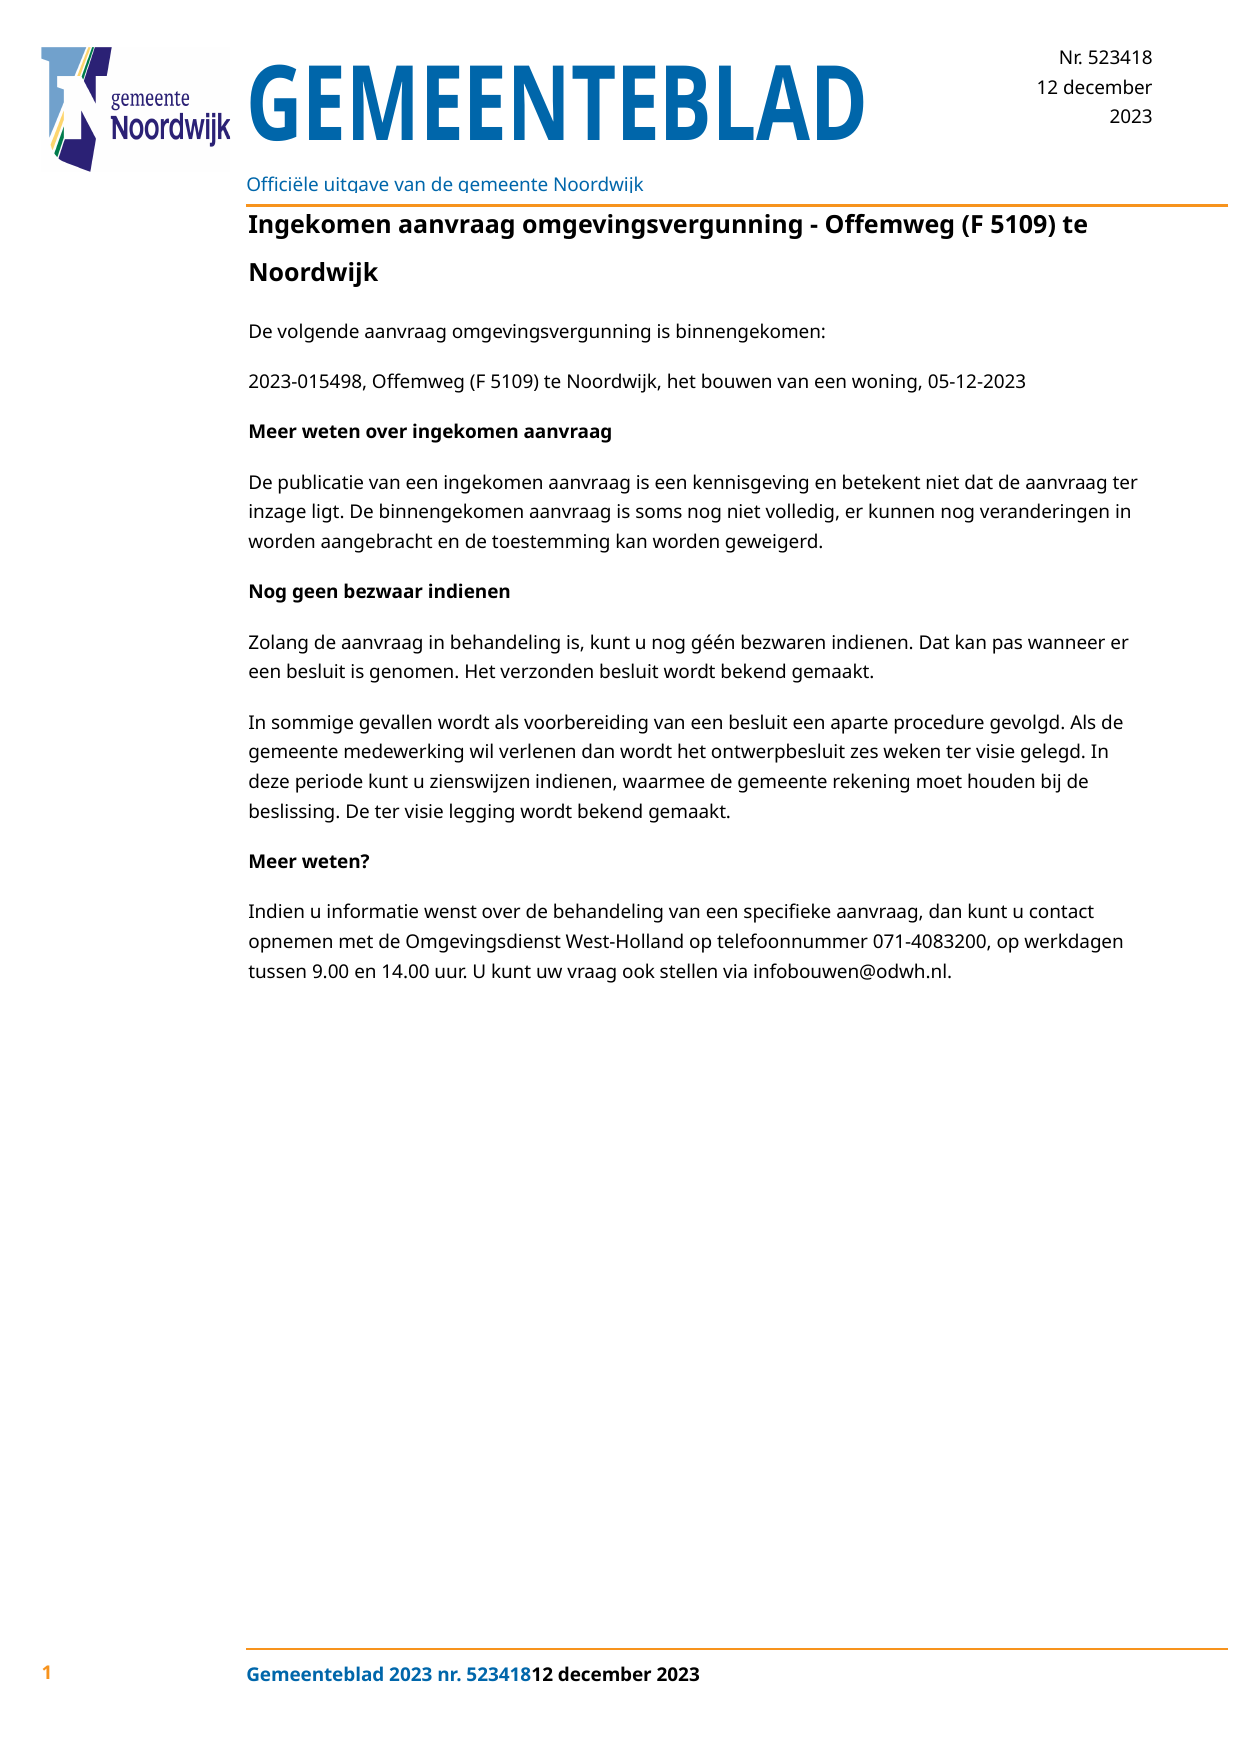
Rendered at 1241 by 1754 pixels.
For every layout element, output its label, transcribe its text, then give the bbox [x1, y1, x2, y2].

picture [41, 47, 231, 172]
text Ingekomen aanvraag omgevingsvergunning - Offemweg (F 5109) te Noordwijk [248, 207, 1152, 288]
text Zolang de aanvraag in behandeling is, kunt u nog géén bezwaren indienen. Dat kan pas wanneer er een besluit is genomen. Het verzonden besluit wordt bekend gemaakt. [248, 629, 1152, 684]
text In sommige gevallen wordt als voorbereiding van een besluit een aparte procedure gevolgd. Als de gemeente medewerking wil verlenen dan wordt het ontwerpbesluit zes weken ter visie gelegd. In deze periode kunt u zienswijzen indienen, waarmee de gemeente rekening moet houden bij de beslissing. De ter visie legging wordt bekend gemaakt. [248, 709, 1152, 824]
text Meer weten? [248, 848, 1152, 874]
text Meer weten over ingekomen aanvraag [248, 419, 1152, 444]
text De volgende aanvraag omgevingsvergunning is binnengekomen: [248, 318, 1152, 344]
text Indien u informatie wenst over de behandeling van een specifieke aanvraag, dan kunt u contact opnemen met de Omgevingsdienst West-Holland op telefoonnummer 071-4083200, op werkdagen tussen 9.00 en 14.00 uur. U kunt uw vraag ook stellen via infobouwen@odwh.nl. [248, 899, 1152, 984]
text Nog geen bezwaar indienen [248, 579, 1152, 604]
text De publicatie van een ingekomen aanvraag is een kennisgeving en betekent niet dat de aanvraag ter inzage ligt. De binnengekomen aanvraag is soms nog niet volledig, er kunnen nog veranderingen in worden aangebracht en de toestemming kan worden geweigerd. [248, 469, 1152, 554]
text 2023-015498, Offemweg (F 5109) te Noordwijk, het bouwen van een woning, 05-12-2023 [248, 368, 1152, 394]
